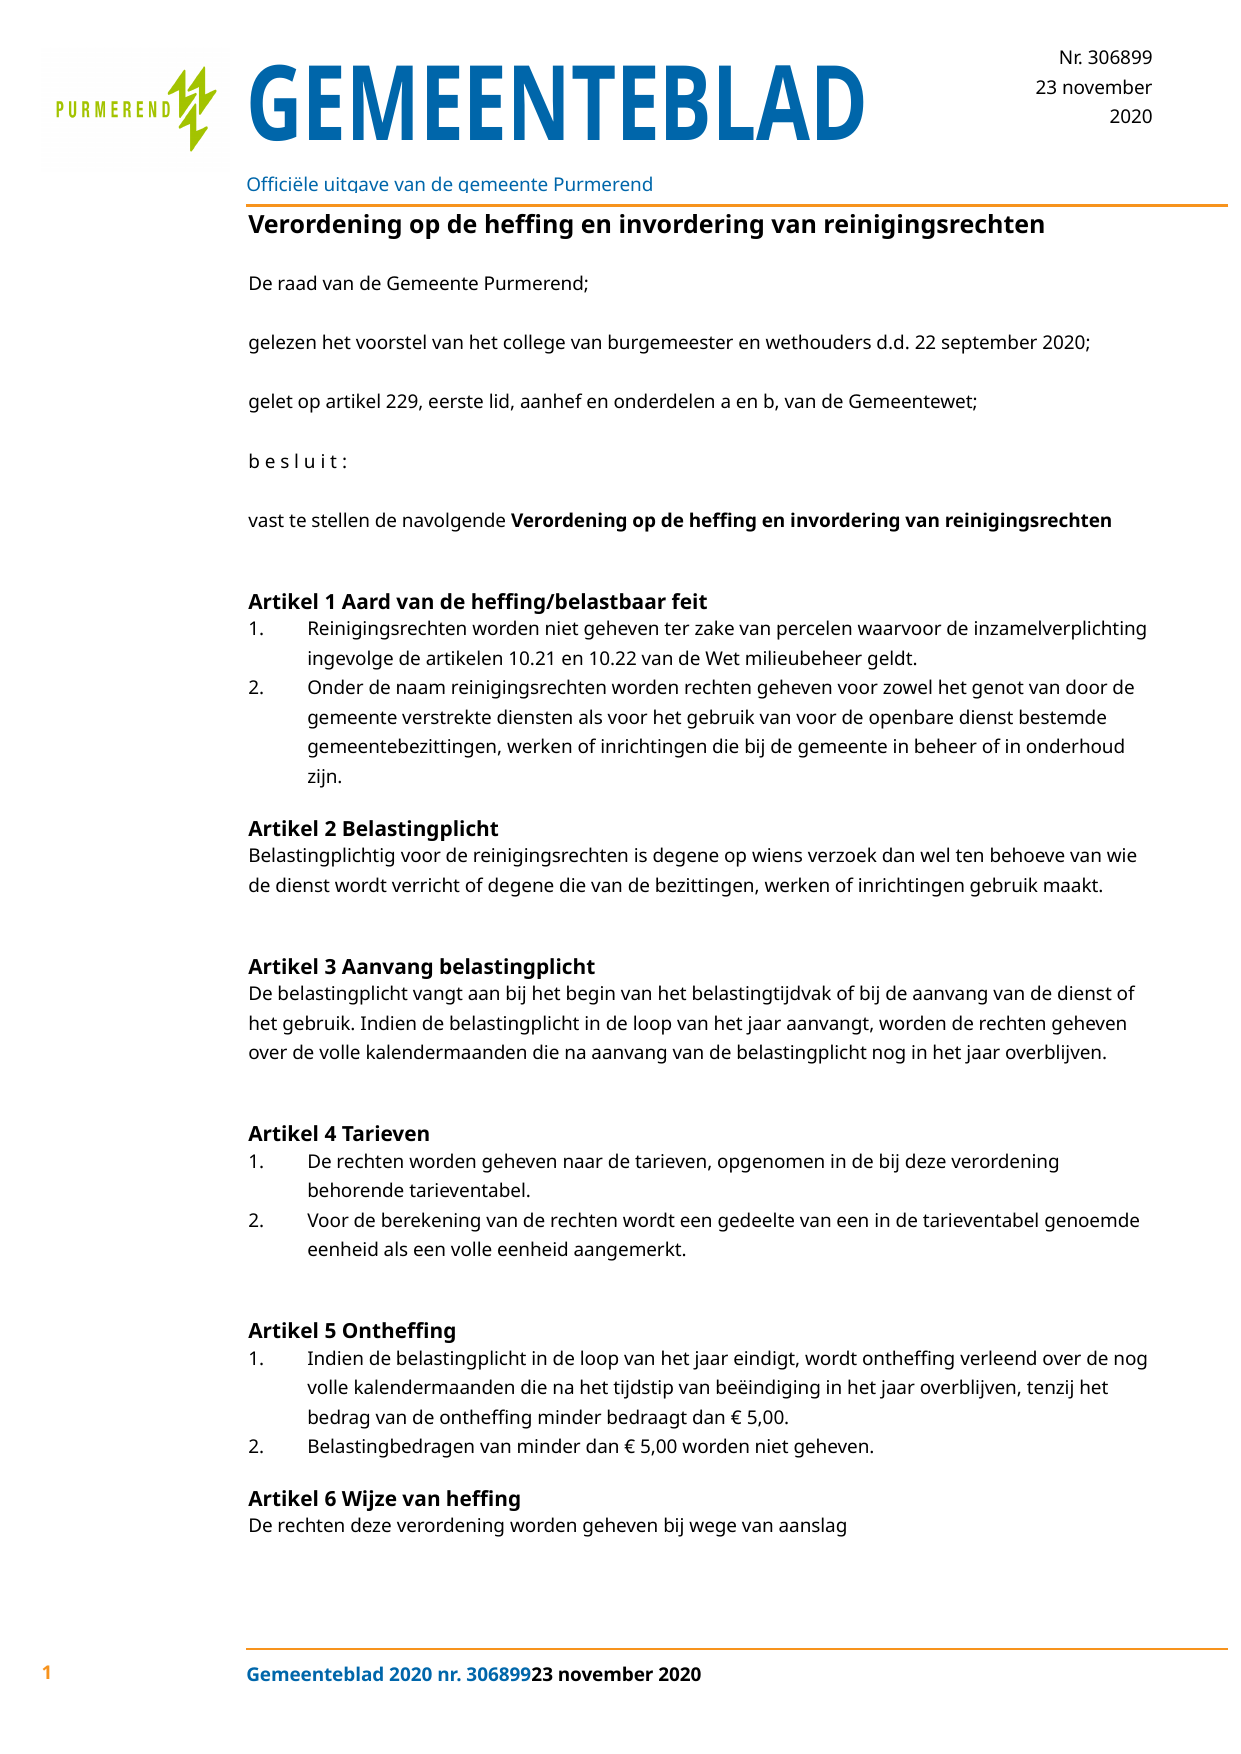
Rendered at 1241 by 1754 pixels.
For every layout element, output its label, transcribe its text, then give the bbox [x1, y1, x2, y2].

text Artikel 3 Aanvang belastingplicht [248, 952, 1152, 980]
text gelezen het voorstel van het college van burgemeester en wethouders d.d. 22 september 2020; [248, 329, 1152, 355]
picture [41, 47, 231, 172]
text Verordening op de heffing en invordering van reinigingsrechten [248, 207, 1152, 241]
text Artikel 1 Aard van de heffing/belastbaar feit [248, 587, 1152, 615]
list Onder de naam reinigingsrechten worden rechten geheven voor zowel het genot van door de gemeente verstrekte diensten als voor het gebruik van voor de openbare dienst bestemde gemeentebezittingen, werken of inrichtingen die bij de gemeente in beheer of in onderhoud zijn. [248, 674, 1152, 789]
list Reinigingsrechten worden niet geheven ter zake van percelen waarvoor de inzamelverplichting ingevolge de artikelen 10.21 en 10.22 van de Wet milieubeheer geldt. [248, 615, 1152, 671]
list Indien de belastingplicht in de loop van het jaar eindigt, wordt ontheffing verleend over de nog volle kalendermaanden die na het tijdstip van beëindiging in het jaar overblijven, tenzij het bedrag van de ontheffing minder bedraagt dan € 5,00. [248, 1345, 1152, 1430]
text De rechten deze verordening worden geheven bij wege van aanslag [248, 1513, 1152, 1538]
list De rechten worden geheven naar de tarieven, opgenomen in de bij deze verordening behorende tarieventabel. [248, 1148, 1152, 1203]
text Artikel 6 Wijze van heffing [248, 1484, 1152, 1513]
list Belastingbedragen van minder dan € 5,00 worden niet geheven. [248, 1434, 1152, 1459]
text Artikel 2 Belastingplicht [248, 814, 1152, 842]
text Belastingplichtig voor de reinigingsrechten is degene op wiens verzoek dan wel ten behoeve van wie de dienst wordt verricht of degene die van de bezittingen, werken of inrichtingen gebruik maakt. [248, 842, 1152, 897]
text Artikel 5 Ontheffing [248, 1317, 1152, 1345]
text gelet op artikel 229, eerste lid, aanhef en onderdelen a en b, van de Gemeentewet; [248, 389, 1152, 414]
text De raad van de Gemeente Purmerend; [248, 270, 1152, 296]
list Voor de berekening van de rechten wordt een gedeelte van een in de tarieventabel genoemde eenheid als een volle eenheid aangemerkt. [248, 1207, 1152, 1262]
text vast te stellen de navolgende Verordening op de heffing en invordering van reinigingsrechten [248, 507, 1152, 533]
text b e s l u i t : [248, 448, 1152, 473]
text Artikel 4 Tarieven [248, 1119, 1152, 1148]
text De belastingplicht vangt aan bij het begin van het belastingtijdvak of bij de aanvang van de dienst of het gebruik. Indien de belastingplicht in de loop van het jaar aanvangt, worden de rechten geheven over de volle kalendermaanden die na aanvang van de belastingplicht nog in het jaar overblijven. [248, 980, 1152, 1065]
